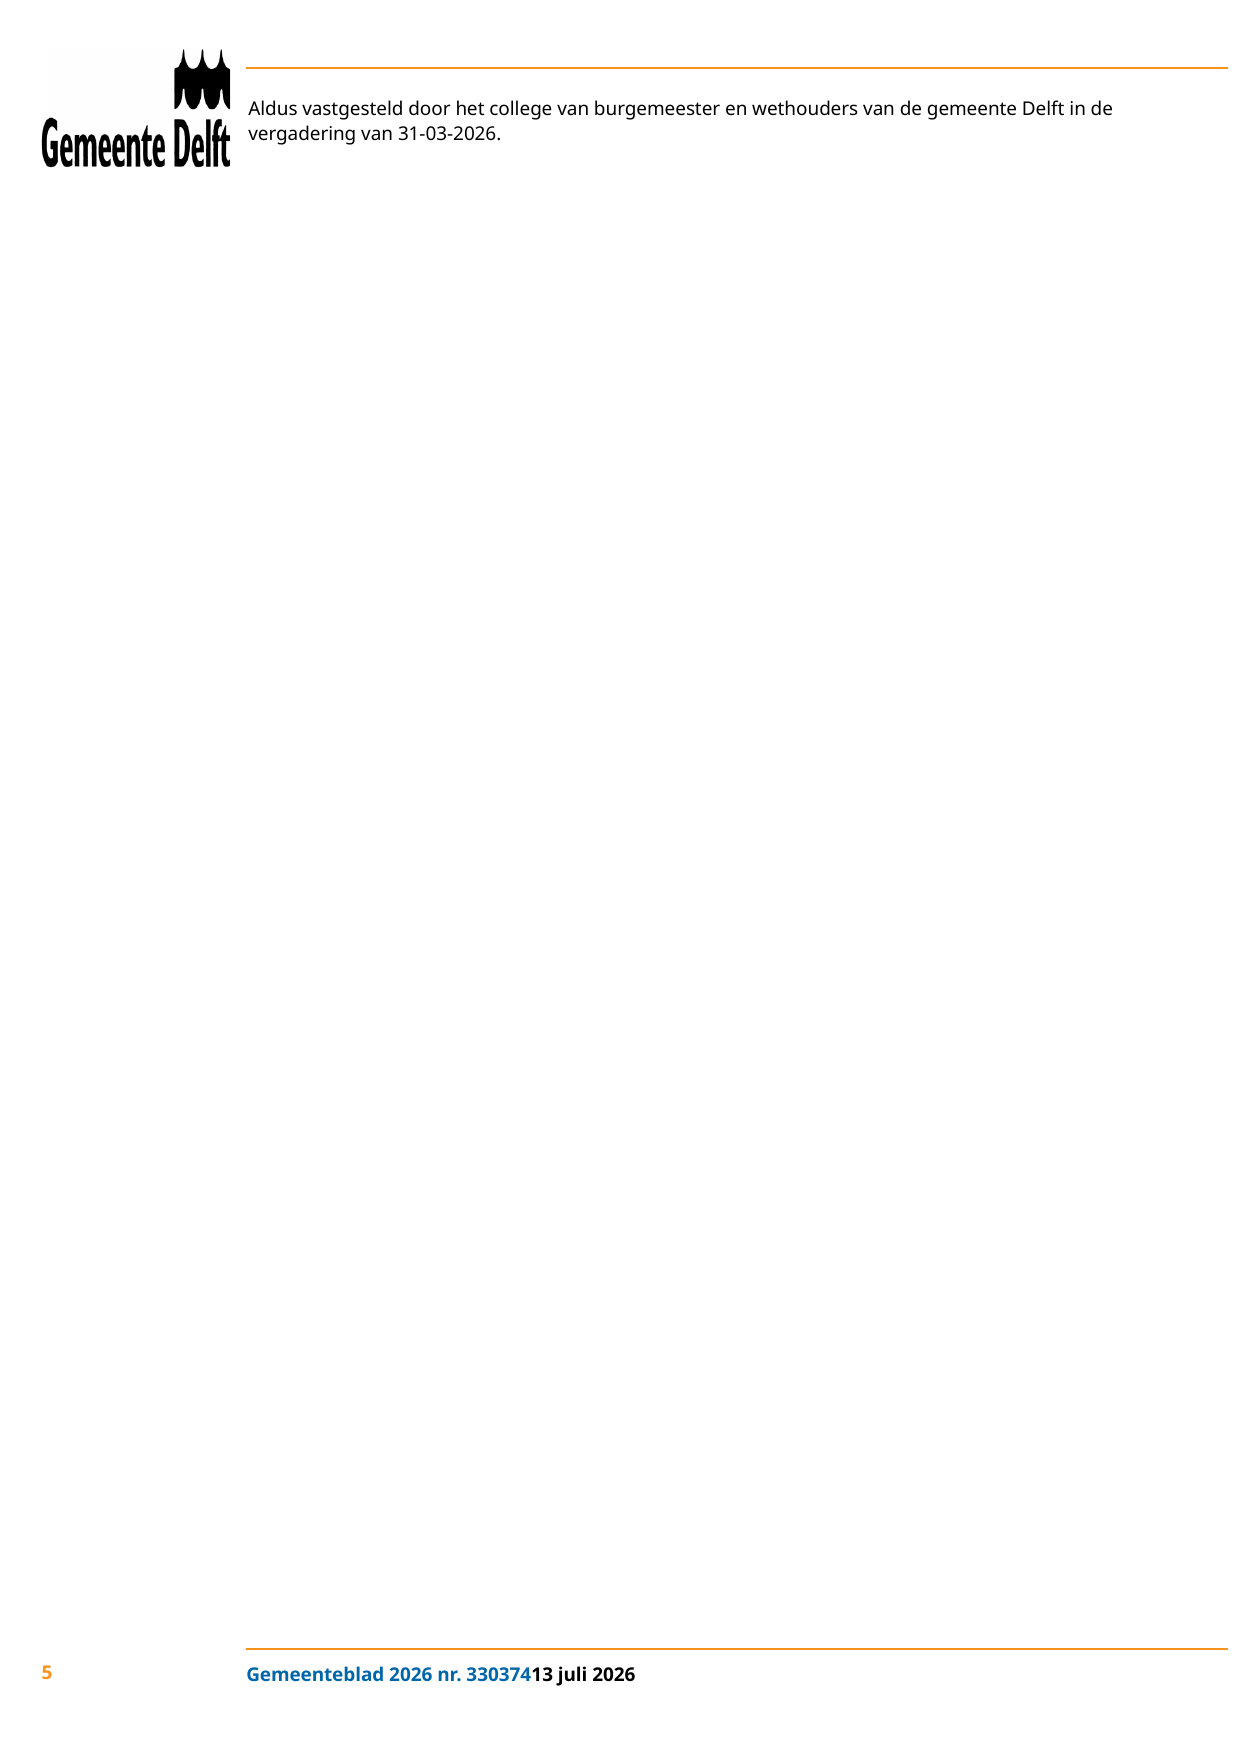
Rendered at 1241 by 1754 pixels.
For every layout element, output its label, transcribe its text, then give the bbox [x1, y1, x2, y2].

picture [41, 47, 231, 172]
text Aldus vastgesteld door het college van burgemeester en wethouders van de gemeente Delft in de vergadering van 31-03-2026. [248, 95, 1152, 146]
